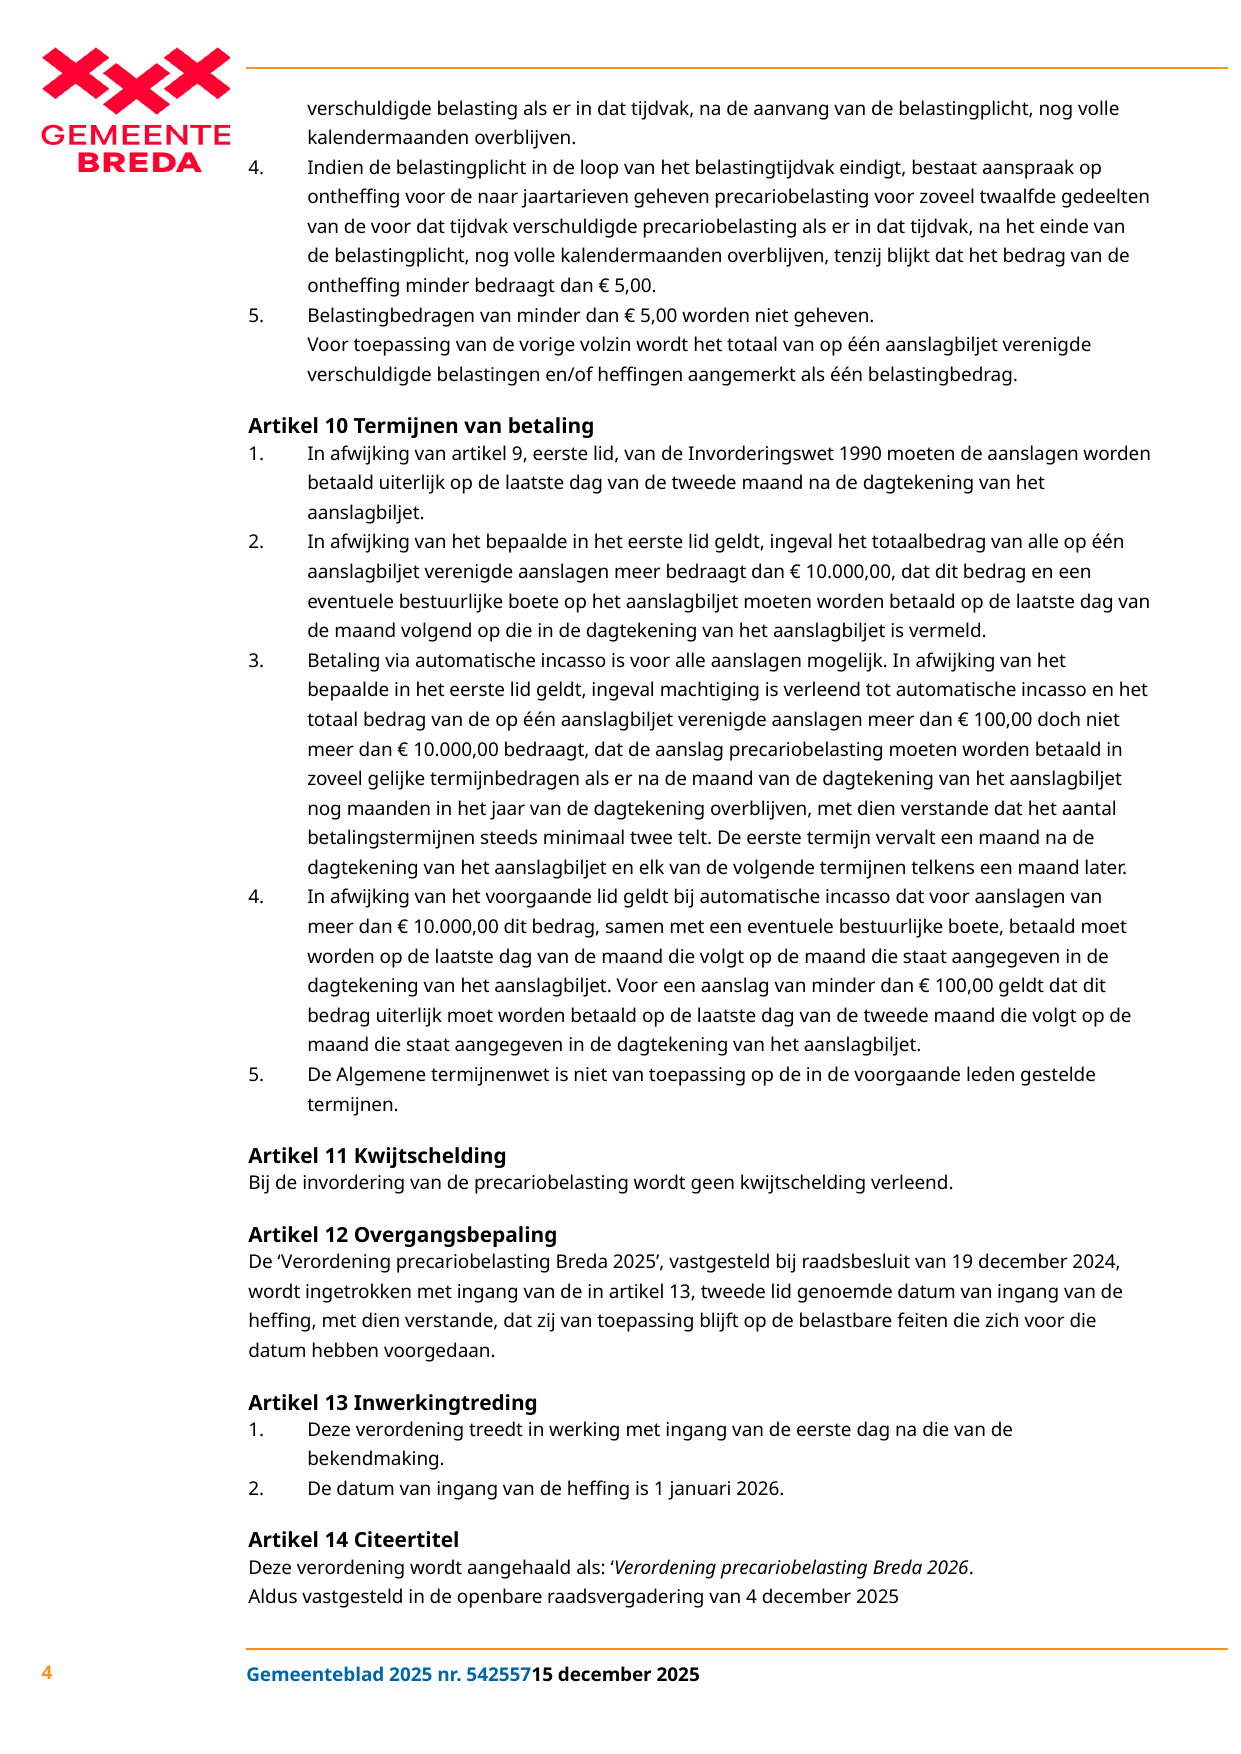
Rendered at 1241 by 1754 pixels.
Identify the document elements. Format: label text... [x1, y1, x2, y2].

text Artikel 14 Citeertitel [248, 1526, 1152, 1554]
list Betaling via automatische incasso is voor alle aanslagen mogelijk. In afwijking van het bepaalde in het eerste lid geldt, ingeval machtiging is verleend tot automatische incasso en het totaal bedrag van de op één aanslagbiljet verenigde aanslagen meer dan € 100,00 doch niet meer dan € 10.000,00 bedraagt, dat de aanslag precariobelasting moeten worden betaald in zoveel gelijke termijnbedragen als er na de maand van de dagtekening van het aanslagbiljet nog maanden in het jaar van de dagtekening overblijven, met dien verstande dat het aantal betalingstermijnen steeds minimaal twee telt. De eerste termijn vervalt een maand na de dagtekening van het aanslagbiljet en elk van de volgende termijnen telkens een maand later. [248, 647, 1152, 880]
list In afwijking van artikel 9, eerste lid, van de Invorderingswet 1990 moeten de aanslagen worden betaald uiterlijk op de laatste dag van de tweede maand na de dagtekening van het aanslagbiljet. [248, 440, 1152, 525]
list Deze verordening treedt in werking met ingang van de eerste dag na die van de bekendmaking. [248, 1416, 1152, 1471]
list In afwijking van het voorgaande lid geldt bij automatische incasso dat voor aanslagen van meer dan € 10.000,00 dit bedrag, samen met een eventuele bestuurlijke boete, betaald moet worden op de laatste dag van de maand die volgt op de maand die staat aangegeven in de dagtekening van het aanslagbiljet. Voor een aanslag van minder dan € 100,00 geldt dat dit bedrag uiterlijk moet worden betaald op de laatste dag van de tweede maand die volgt op de maand die staat aangegeven in de dagtekening van het aanslagbiljet. [248, 884, 1152, 1057]
text Deze verordening wordt aangehaald als: ‘Verordening precariobelasting Breda 2026. [248, 1554, 1152, 1580]
text Bij de invordering van de precariobelasting wordt geen kwijtschelding verleend. [248, 1169, 1152, 1195]
list De Algemene termijnenwet is niet van toepassing op de in de voorgaande leden gestelde termijnen. [248, 1061, 1152, 1116]
text De ‘Verordening precariobelasting Breda 2025’, vastgesteld bij raadsbesluit van 19 december 2024, wordt ingetrokken met ingang van de in artikel 13, tweede lid genoemde datum van ingang van de heffing, met dien verstande, dat zij van toepassing blijft op de belastbare feiten die zich voor die datum hebben voorgedaan. [248, 1248, 1152, 1363]
list In afwijking van het bepaalde in het eerste lid geldt, ingeval het totaalbedrag van alle op één aanslagbiljet verenigde aanslagen meer bedraagt dan € 10.000,00, dat dit bedrag en een eventuele bestuurlijke boete op het aanslagbiljet moeten worden betaald op de laatste dag van de maand volgend op die in de dagtekening van het aanslagbiljet is vermeld. [248, 529, 1152, 643]
picture [41, 47, 231, 172]
list De datum van ingang van de heffing is 1 januari 2026. [248, 1475, 1152, 1501]
list Voor toepassing van de vorige volzin wordt het totaal van op één aanslagbiljet verenigde verschuldigde belastingen en/of heffingen aangemerkt als één belastingbedrag. [248, 331, 1152, 387]
list Indien de belastingplicht in de loop van het belastingtijdvak eindigt, bestaat aanspraak op ontheffing voor de naar jaartarieven geheven precariobelasting voor zoveel twaalfde gedeelten van de voor dat tijdvak verschuldigde precariobelasting als er in dat tijdvak, na het einde van de belastingplicht, nog volle kalendermaanden overblijven, tenzij blijkt dat het bedrag van de ontheffing minder bedraagt dan € 5,00. [248, 154, 1152, 298]
list Belastingbedragen van minder dan € 5,00 worden niet geheven. [248, 302, 1152, 328]
list verschuldigde belasting als er in dat tijdvak, na de aanvang van de belastingplicht, nog volle kalendermaanden overblijven. [248, 95, 1152, 150]
text Artikel 10 Termijnen van betaling [248, 411, 1152, 440]
text Artikel 12 Overgangsbepaling [248, 1220, 1152, 1248]
text Artikel 11 Kwijtschelding [248, 1141, 1152, 1169]
text Aldus vastgesteld in de openbare raadsvergadering van 4 december 2025 [248, 1584, 1152, 1609]
text Artikel 13 Inwerkingtreding [248, 1388, 1152, 1416]
